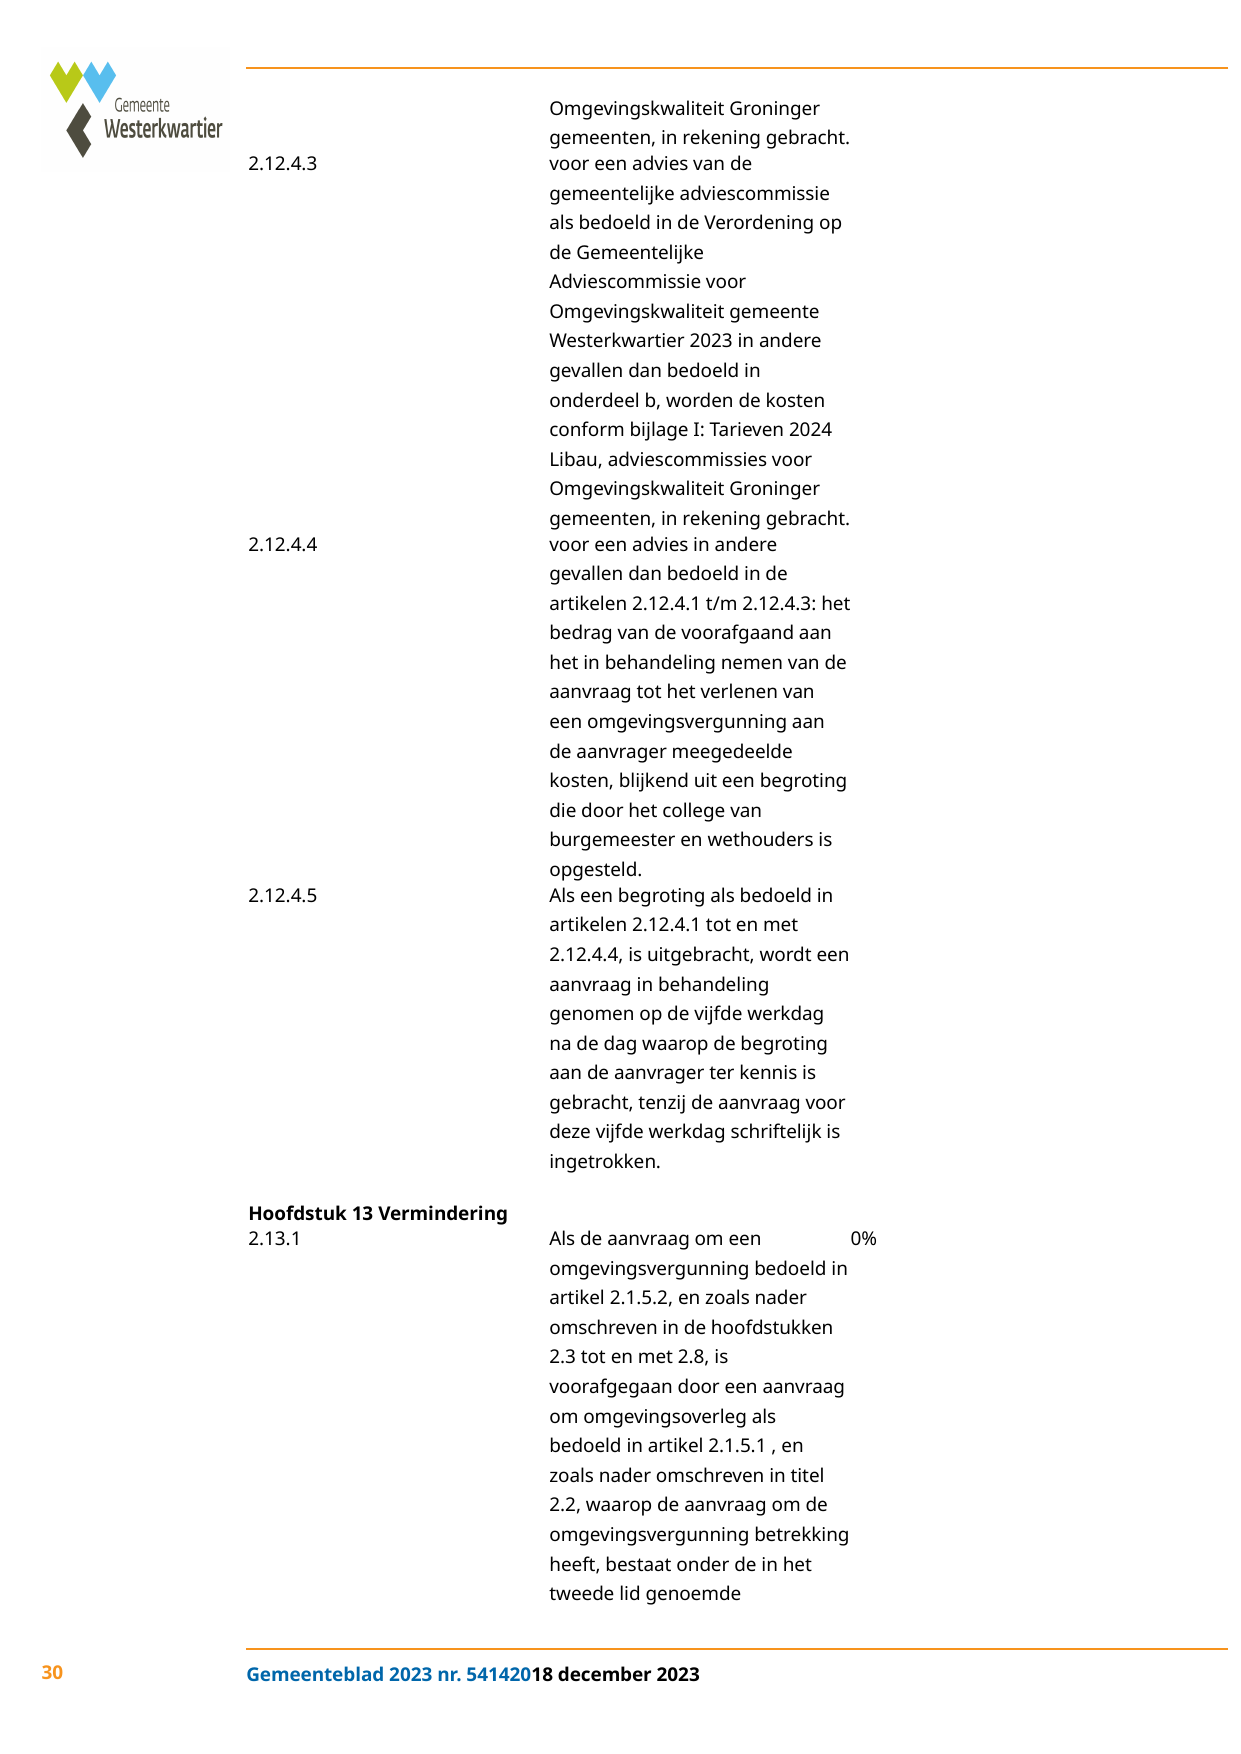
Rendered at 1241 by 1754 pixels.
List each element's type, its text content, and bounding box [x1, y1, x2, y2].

table_cell Als de aanvraag om een omgevingsvergunning bedoeld in artikel 2.1.5.2, en zoals nader omschreven in de hoofdstukken 2.3 tot en met 2.8, is voorafgegaan door een aanvraag om omgevingsoverleg als bedoeld in artikel 2.1.5.1 , en zoals nader omschreven in titel 2.2, waarop de aanvraag om de omgevingsvergunning betrekking heeft, bestaat onder de in het tweede lid genoemde [549, 1225, 850, 1606]
table_cell voor een advies van de gemeentelijke adviescommissie als bedoeld in de Verordening op de Gemeentelijke Adviescommissie voor Omgevingskwaliteit gemeente Westerkwartier 2023 in andere gevallen dan bedoeld in onderdeel b, worden de kosten conform bijlage I: Tarieven 2024 Libau, adviescommissies voor Omgevingskwaliteit Groninger gemeenten, in rekening gebracht. [549, 150, 850, 531]
table_cell Als een begroting als bedoeld in artikelen 2.12.4.1 tot en met 2.12.4.4, is uitgebracht, wordt een aanvraag in behandeling genomen op de vijfde werkdag na de dag waarop de begroting aan de aanvrager ter kennis is gebracht, tenzij de aanvraag voor deze vijfde werkdag schriftelijk is ingetrokken. [549, 882, 850, 1174]
table_cell [248, 95, 549, 150]
table_cell [850, 95, 1152, 150]
table_cell [248, 1174, 549, 1200]
table_cell 0% [850, 1225, 1152, 1606]
table_cell voor een advies in andere gevallen dan bedoeld in de artikelen 2.12.4.1 t/m 2.12.4.3: het bedrag van de voorafgaand aan het in behandeling nemen van de aanvraag tot het verlenen van een omgevingsvergunning aan de aanvrager meegedeelde kosten, blijkend uit een begroting die door het college van burgemeester en wethouders is opgesteld. [549, 531, 850, 882]
table_cell [850, 882, 1152, 1174]
table_cell [850, 531, 1152, 882]
picture [41, 47, 231, 172]
table_cell [850, 1200, 1152, 1225]
table_cell [850, 150, 1152, 531]
table_cell Omgevingskwaliteit Groninger gemeenten, in rekening gebracht. [549, 95, 850, 150]
table_cell [850, 1174, 1152, 1200]
table_cell 2.13.1 [248, 1225, 549, 1606]
table_cell [549, 1174, 850, 1200]
table_cell 2.12.4.4 [248, 531, 549, 882]
table_cell 2.12.4.3 [248, 150, 549, 531]
table_cell 2.12.4.5 [248, 882, 549, 1174]
table_cell Hoofdstuk 13 Vermindering [248, 1200, 850, 1225]
